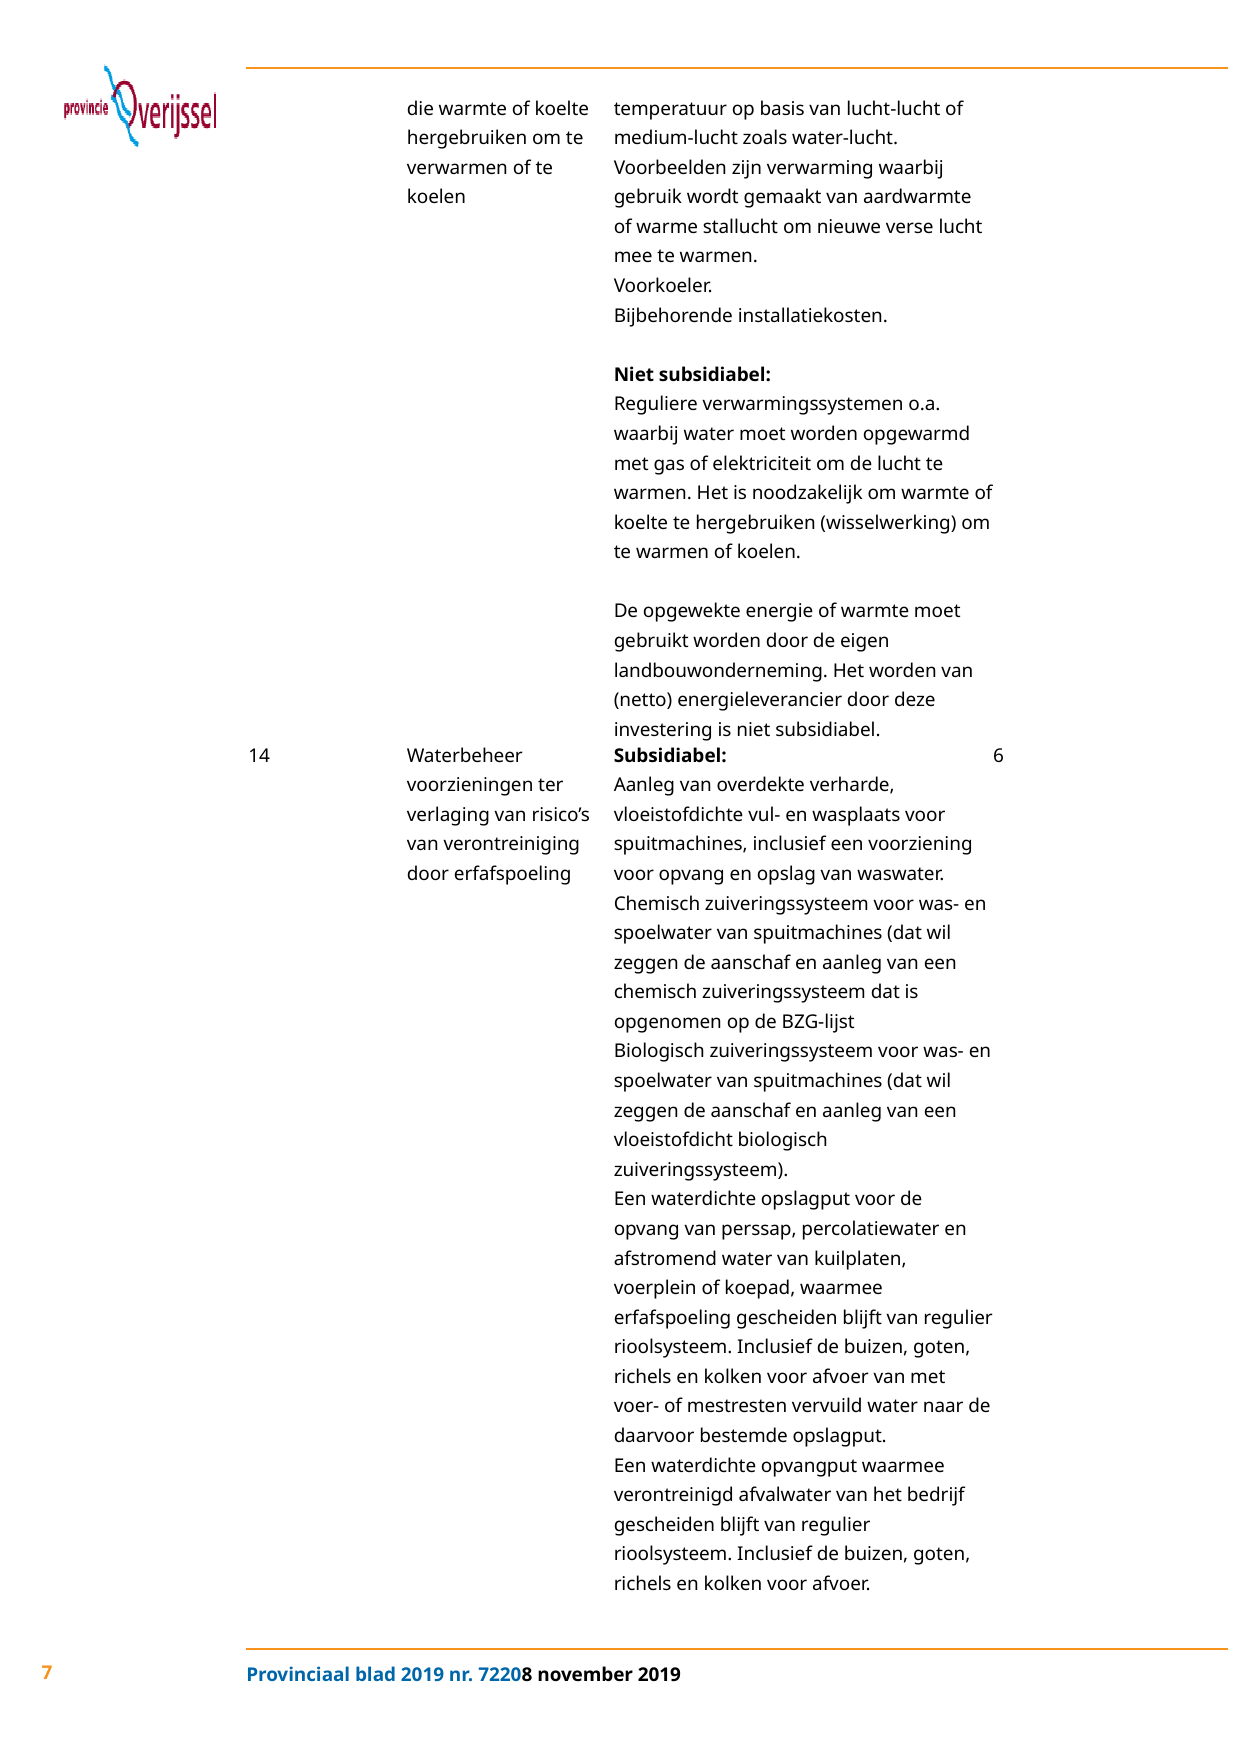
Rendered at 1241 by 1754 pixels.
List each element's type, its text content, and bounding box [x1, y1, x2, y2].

table_cell 14 [248, 742, 407, 1596]
table_cell Waterbeheer voorzieningen ter verlaging van risico’s van verontreiniging door erfafspoeling [407, 742, 613, 1596]
table_cell [248, 95, 407, 742]
picture [41, 47, 231, 172]
table_cell [993, 95, 1152, 742]
table_cell temperatuur op basis van lucht-lucht of medium-lucht zoals water-lucht. Voorbeelden zijn verwarming waarbij gebruik wordt gemaakt van aardwarmte of warme stallucht om nieuwe verse lucht mee te warmen. Voorkoeler. Bijbehorende installatiekosten. Niet subsidiabel: Reguliere verwarmingssystemen o.a. waarbij water moet worden opgewarmd met gas of elektriciteit om de lucht te warmen. Het is noodzakelijk om warmte of koelte te hergebruiken (wisselwerking) om te warmen of koelen. De opgewekte energie of warmte moet gebruikt worden door de eigen landbouwonderneming. Het worden van (netto) energieleverancier door deze investering is niet subsidiabel. [614, 95, 993, 742]
table_cell Subsidiabel: Aanleg van overdekte verharde, vloeistofdichte vul- en wasplaats voor spuitmachines, inclusief een voorziening voor opvang en opslag van waswater. Chemisch zuiveringssysteem voor was- en spoelwater van spuitmachines (dat wil zeggen de aanschaf en aanleg van een chemisch zuiveringssysteem dat is opgenomen op de BZG-lijst Biologisch zuiveringssysteem voor was- en spoelwater van spuitmachines (dat wil zeggen de aanschaf en aanleg van een vloeistofdicht biologisch zuiveringssysteem). Een waterdichte opslagput voor de opvang van perssap, percolatiewater en afstromend water van kuilplaten, voerplein of koepad, waarmee erfafspoeling gescheiden blijft van regulier rioolsysteem. Inclusief de buizen, goten, richels en kolken voor afvoer van met voer- of mestresten vervuild water naar de daarvoor bestemde opslagput. Een waterdichte opvangput waarmee verontreinigd afvalwater van het bedrijf gescheiden blijft van regulier rioolsysteem. Inclusief de buizen, goten, richels en kolken voor afvoer. [614, 742, 993, 1596]
table_cell 6 [993, 742, 1152, 1596]
table_cell die warmte of koelte hergebruiken om te verwarmen of te koelen [407, 95, 613, 742]
